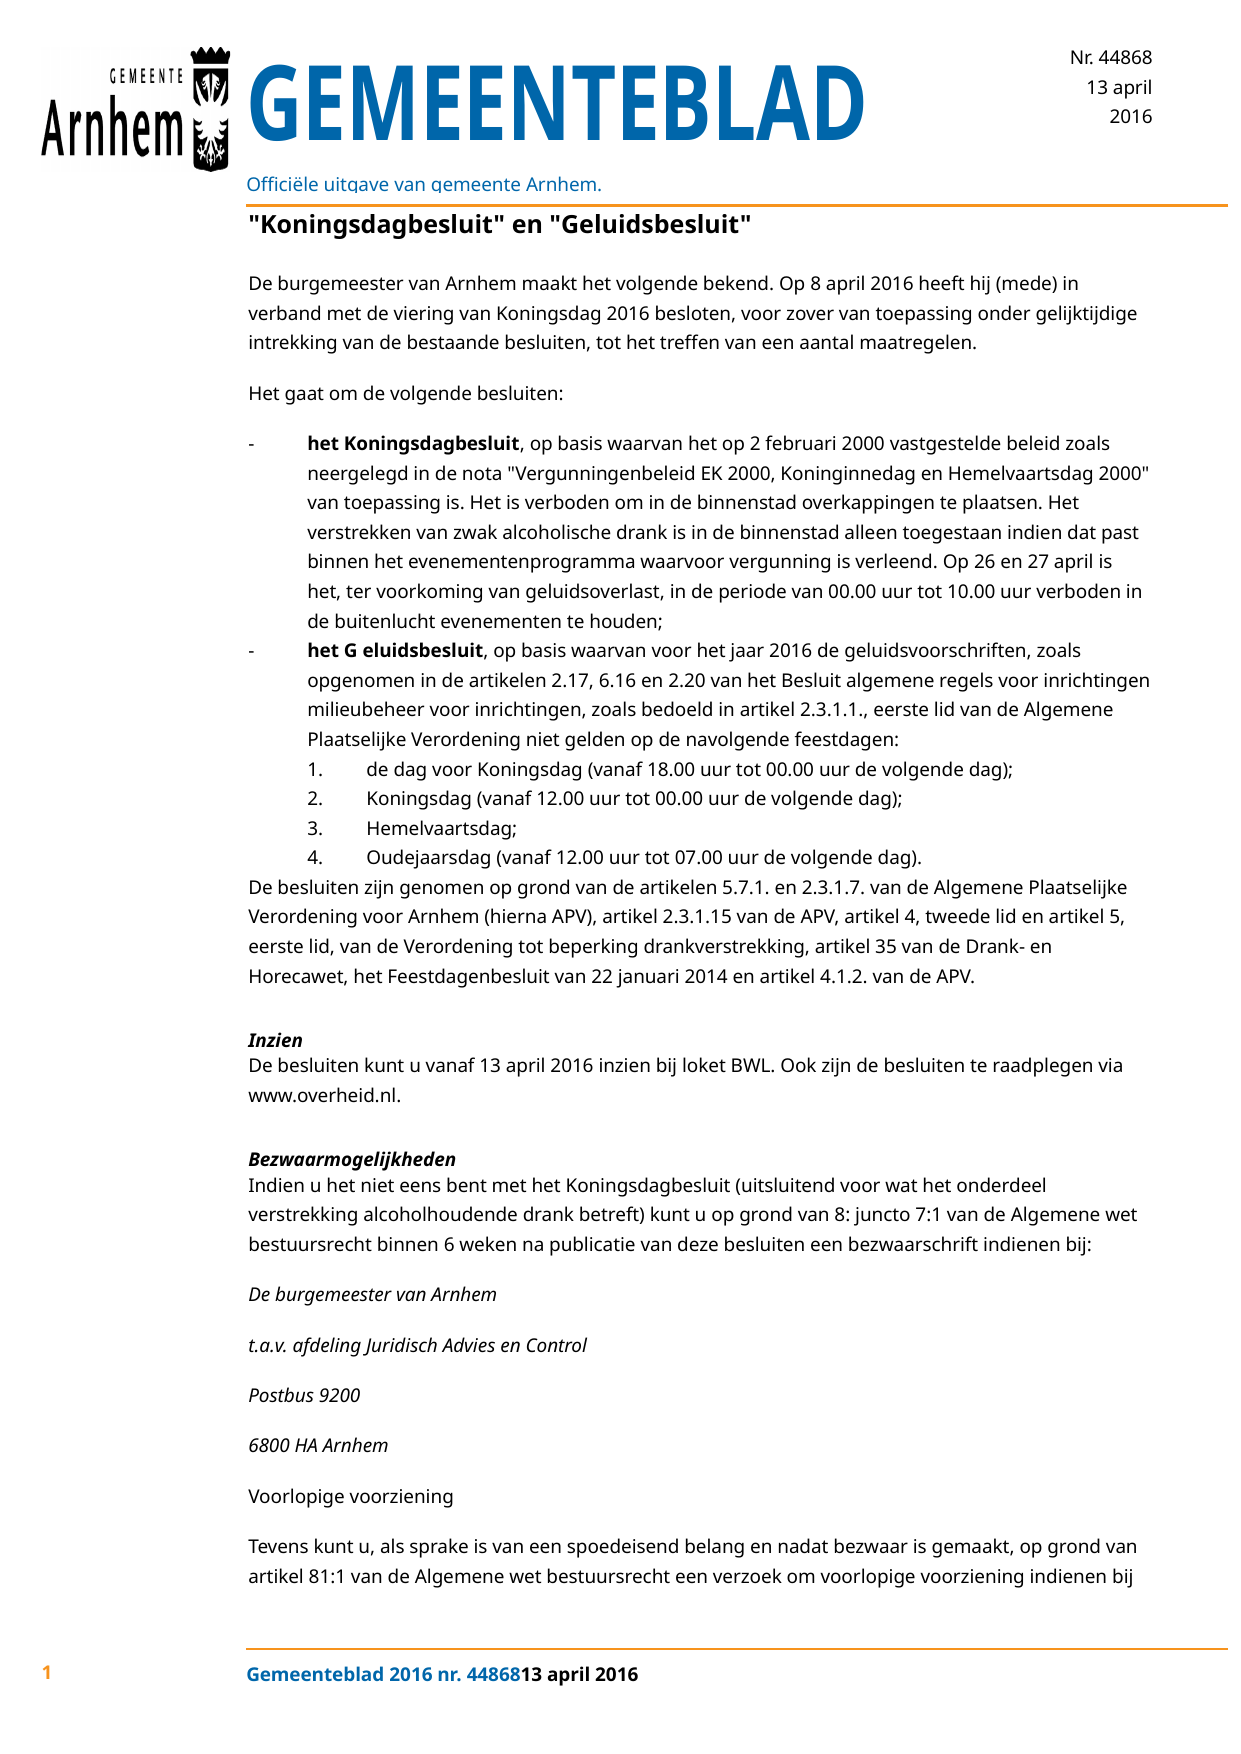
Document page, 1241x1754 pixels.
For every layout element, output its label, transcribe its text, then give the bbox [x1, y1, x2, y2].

text "Koningsdagbesluit" en "Geluidsbesluit" [248, 207, 1152, 241]
text Voorlopige voorziening [248, 1483, 1152, 1509]
list Oudejaarsdag (vanaf 12.00 uur tot 07.00 uur de volgende dag). [307, 844, 1152, 870]
list Koningsdag (vanaf 12.00 uur tot 00.00 uur de volgende dag); [307, 785, 1152, 811]
text Tevens kunt u, als sprake is van een spoedeisend belang en nadat bezwaar is gemaakt, op grond van artikel 81:1 van de Algemene wet bestuursrecht een verzoek om voorlopige voorziening indienen bij [248, 1533, 1152, 1589]
list Hemelvaartsdag; [307, 815, 1152, 841]
text Postbus 9200 [248, 1382, 1152, 1408]
text Het gaat om de volgende besluiten: [248, 380, 1152, 406]
text De besluiten zijn genomen op grond van de artikelen 5.7.1. en 2.3.1.7. van de Algemene Plaatselijke Verordening voor Arnhem (hierna APV), artikel 2.3.1.15 van de APV, artikel 4, tweede lid en artikel 5, eerste lid, van de Verordening tot beperking drankverstrekking, artikel 35 van de Drank- en Horecawet, het Feestdagenbesluit van 22 januari 2014 en artikel 4.1.2. van de APV. [248, 874, 1152, 988]
text De burgemeester van Arnhem [248, 1281, 1152, 1307]
list het G eluidsbesluit, op basis waarvan voor het jaar 2016 de geluidsvoorschriften, zoals opgenomen in de artikelen 2.17, 6.16 en 2.20 van het Besluit algemene regels voor inrichtingen milieubeheer voor inrichtingen, zoals bedoeld in artikel 2.3.1.1., eerste lid van de Algemene Plaatselijke Verordening niet gelden op de navolgende feestdagen: [248, 637, 1152, 752]
text t.a.v. afdeling Juridisch Advies en Control [248, 1332, 1152, 1357]
text De burgemeester van Arnhem maakt het volgende bekend. Op 8 april 2016 heeft hij (mede) in verband met de viering van Koningsdag 2016 besloten, voor zover van toepassing onder gelijktijdige intrekking van de bestaande besluiten, tot het treffen van een aantal maatregelen. [248, 270, 1152, 355]
text 6800 HA Arnhem [248, 1433, 1152, 1458]
text Bezwaarmogelijkheden [248, 1146, 1152, 1172]
text Indien u het niet eens bent met het Koningsdagbesluit (uitsluitend voor wat het onderdeel verstrekking alcoholhoudende drank betreft) kunt u op grond van 8: juncto 7:1 van de Algemene wet bestuursrecht binnen 6 weken na publicatie van deze besluiten een bezwaarschrift indienen bij: [248, 1172, 1152, 1257]
text De besluiten kunt u vanaf 13 april 2016 inzien bij loket BWL. Ook zijn de besluiten te raadplegen via www.overheid.nl. [248, 1052, 1152, 1108]
picture [41, 47, 231, 172]
text Inzien [248, 1027, 1152, 1052]
list de dag voor Koningsdag (vanaf 18.00 uur tot 00.00 uur de volgende dag); [307, 756, 1152, 781]
list het Koningsdagbesluit, op basis waarvan het op 2 februari 2000 vastgestelde beleid zoals neergelegd in de nota "Vergunningenbeleid EK 2000, Koninginnedag en Hemelvaartsdag 2000" van toepassing is. Het is verboden om in de binnenstad overkappingen te plaatsen. Het verstrekken van zwak alcoholische drank is in de binnenstad alleen toegestaan indien dat past binnen het evenementenprogramma waarvoor vergunning is verleend. Op 26 en 27 april is het, ter voorkoming van geluidsoverlast, in de periode van 00.00 uur tot 10.00 uur verboden in de buitenlucht evenementen te houden; [248, 430, 1152, 633]
